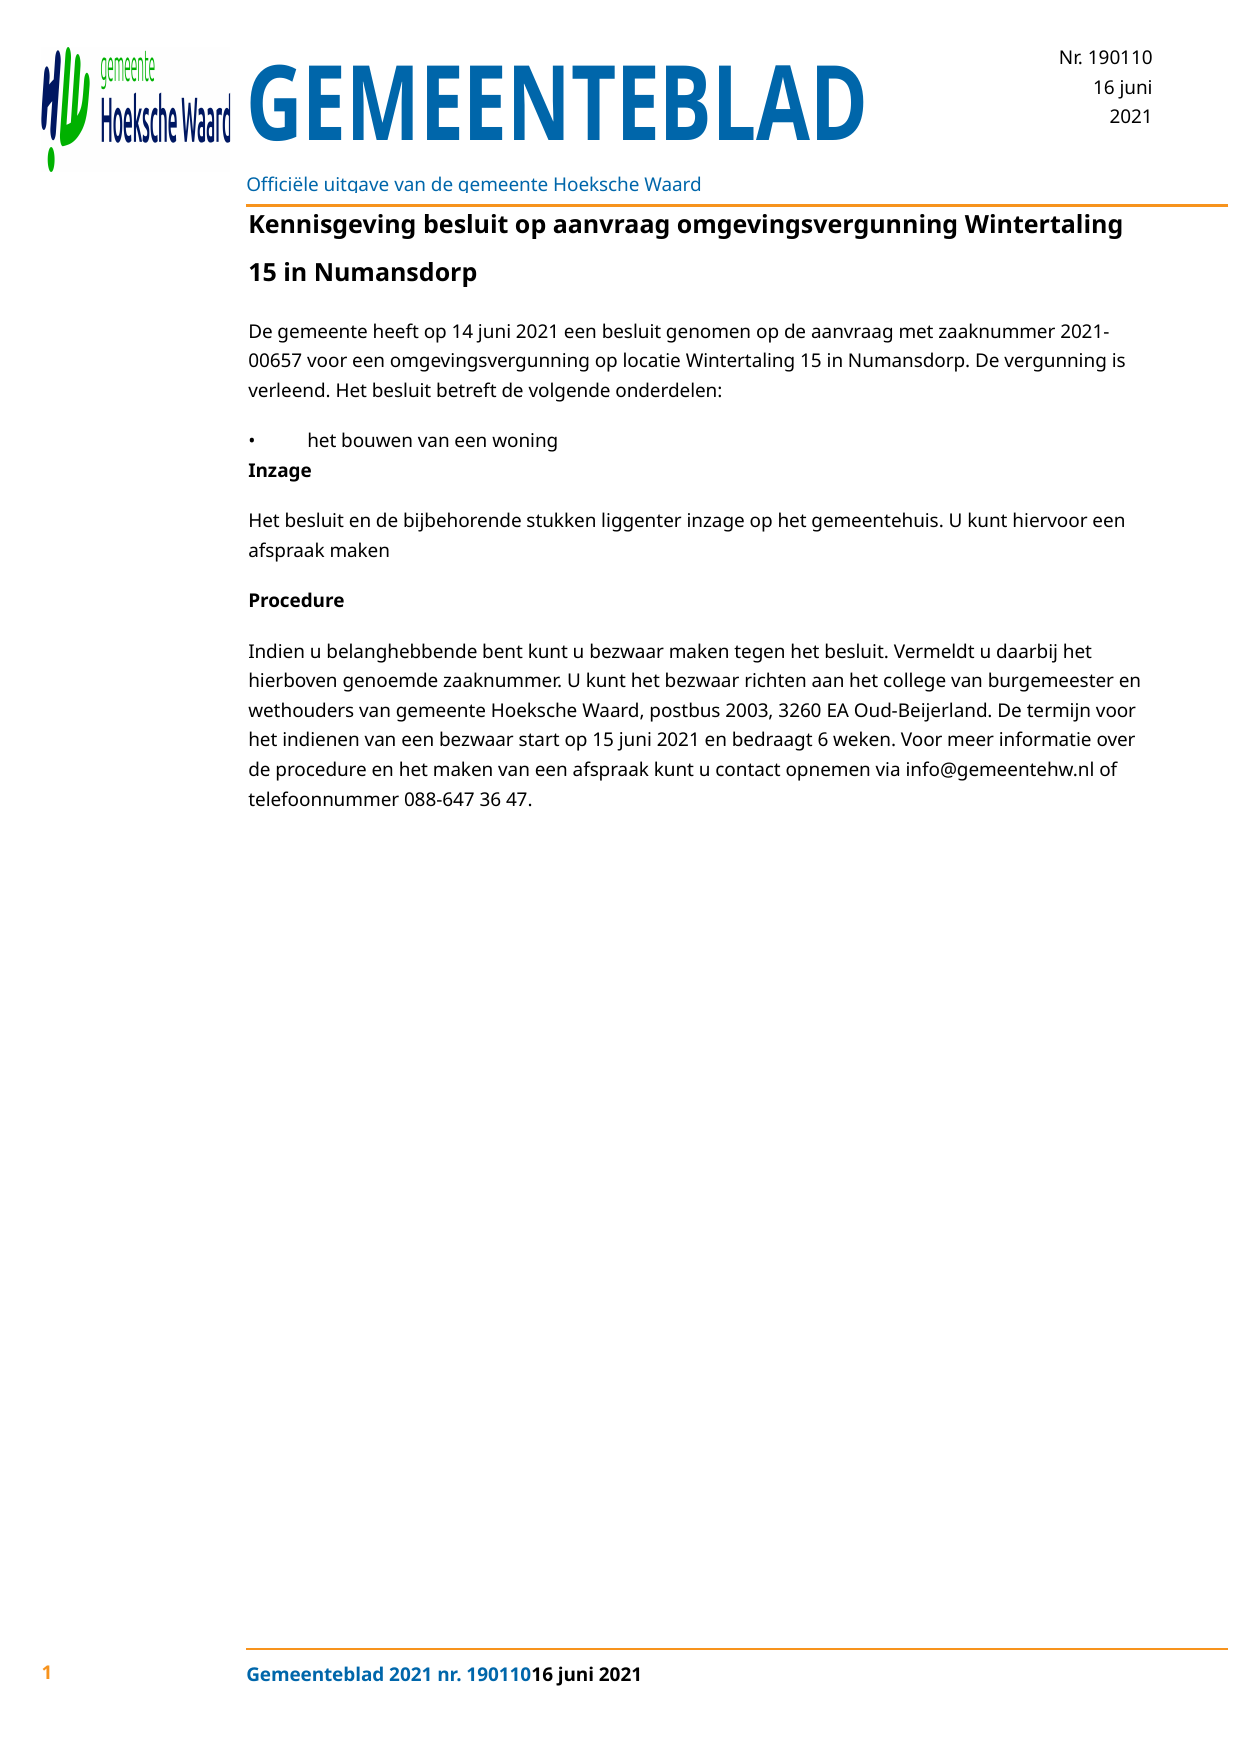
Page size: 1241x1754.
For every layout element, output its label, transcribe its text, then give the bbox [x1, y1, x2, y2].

text Indien u belanghebbende bent kunt u bezwaar maken tegen het besluit. Vermeldt u daarbij het hierboven genoemde zaaknummer. U kunt het bezwaar richten aan het college van burgemeester en wethouders van gemeente Hoeksche Waard, postbus 2003, 3260 EA Oud-Beijerland. De termijn voor het indienen van een bezwaar start op 15 juni 2021 en bedraagt 6 weken. Voor meer informatie over de procedure en het maken van een afspraak kunt u contact opnemen via info@gemeentehw.nl of telefoonnummer 088-647 36 47. [248, 638, 1152, 812]
text Procedure [248, 587, 1152, 613]
list het bouwen van een woning [248, 427, 1152, 453]
text De gemeente heeft op 14 juni 2021 een besluit genomen op de aanvraag met zaaknummer 2021-00657 voor een omgevingsvergunning op locatie Wintertaling 15 in Numansdorp. De vergunning is verleend. Het besluit betreft de volgende onderdelen: [248, 318, 1152, 403]
text Het besluit en de bijbehorende stukken liggenter inzage op het gemeentehuis. U kunt hiervoor een afspraak maken [248, 507, 1152, 563]
picture [41, 47, 231, 172]
text Inzage [248, 457, 1152, 483]
text Kennisgeving besluit op aanvraag omgevingsvergunning Wintertaling 15 in Numansdorp [248, 207, 1152, 288]
